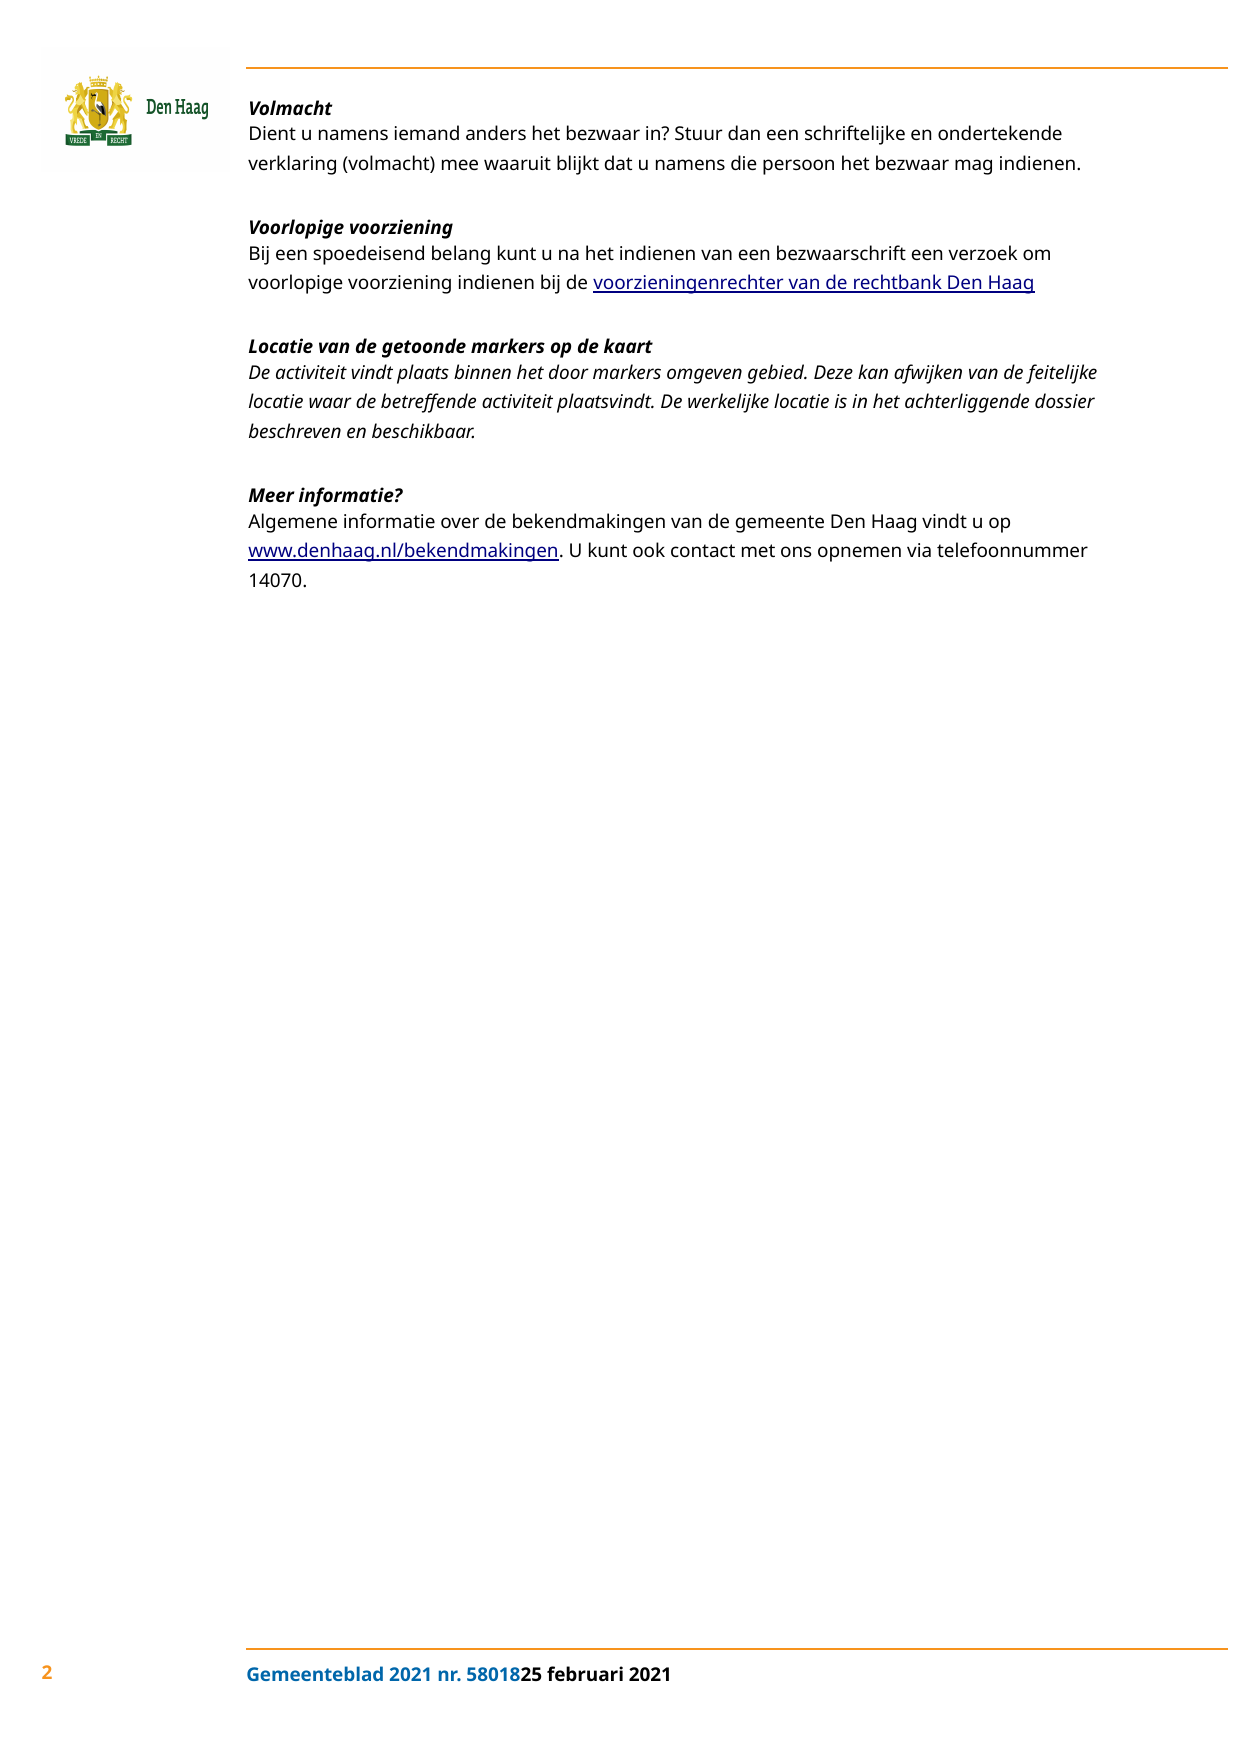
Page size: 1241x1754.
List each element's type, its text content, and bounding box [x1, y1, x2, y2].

text Meer informatie? [248, 482, 1152, 508]
text Voorlopige voorziening [248, 214, 1152, 240]
picture [41, 47, 231, 172]
text Bij een spoedeisend belang kunt u na het indienen van een bezwaarschrift een verzoek om voorlopige voorziening indienen bij de voorzieningenrechter van de rechtbank Den Haag [248, 240, 1152, 295]
text Dient u namens iemand anders het bezwaar in? Stuur dan een schriftelijke en ondertekende verklaring (volmacht) mee waaruit blijkt dat u namens die persoon het bezwaar mag indienen. [248, 121, 1152, 176]
text Algemene informatie over de bekendmakingen van de gemeente Den Haag vindt u op www.denhaag.nl/bekendmakingen. U kunt ook contact met ons opnemen via telefoonnummer 14070. [248, 508, 1152, 593]
text Volmacht [248, 95, 1152, 121]
text De activiteit vindt plaats binnen het door markers omgeven gebied. Deze kan afwijken van de feitelijke locatie waar de betreffende activiteit plaatsvindt. De werkelijke locatie is in het achterliggende dossier beschreven en beschikbaar. [248, 359, 1152, 444]
text Locatie van de getoonde markers op de kaart [248, 333, 1152, 359]
